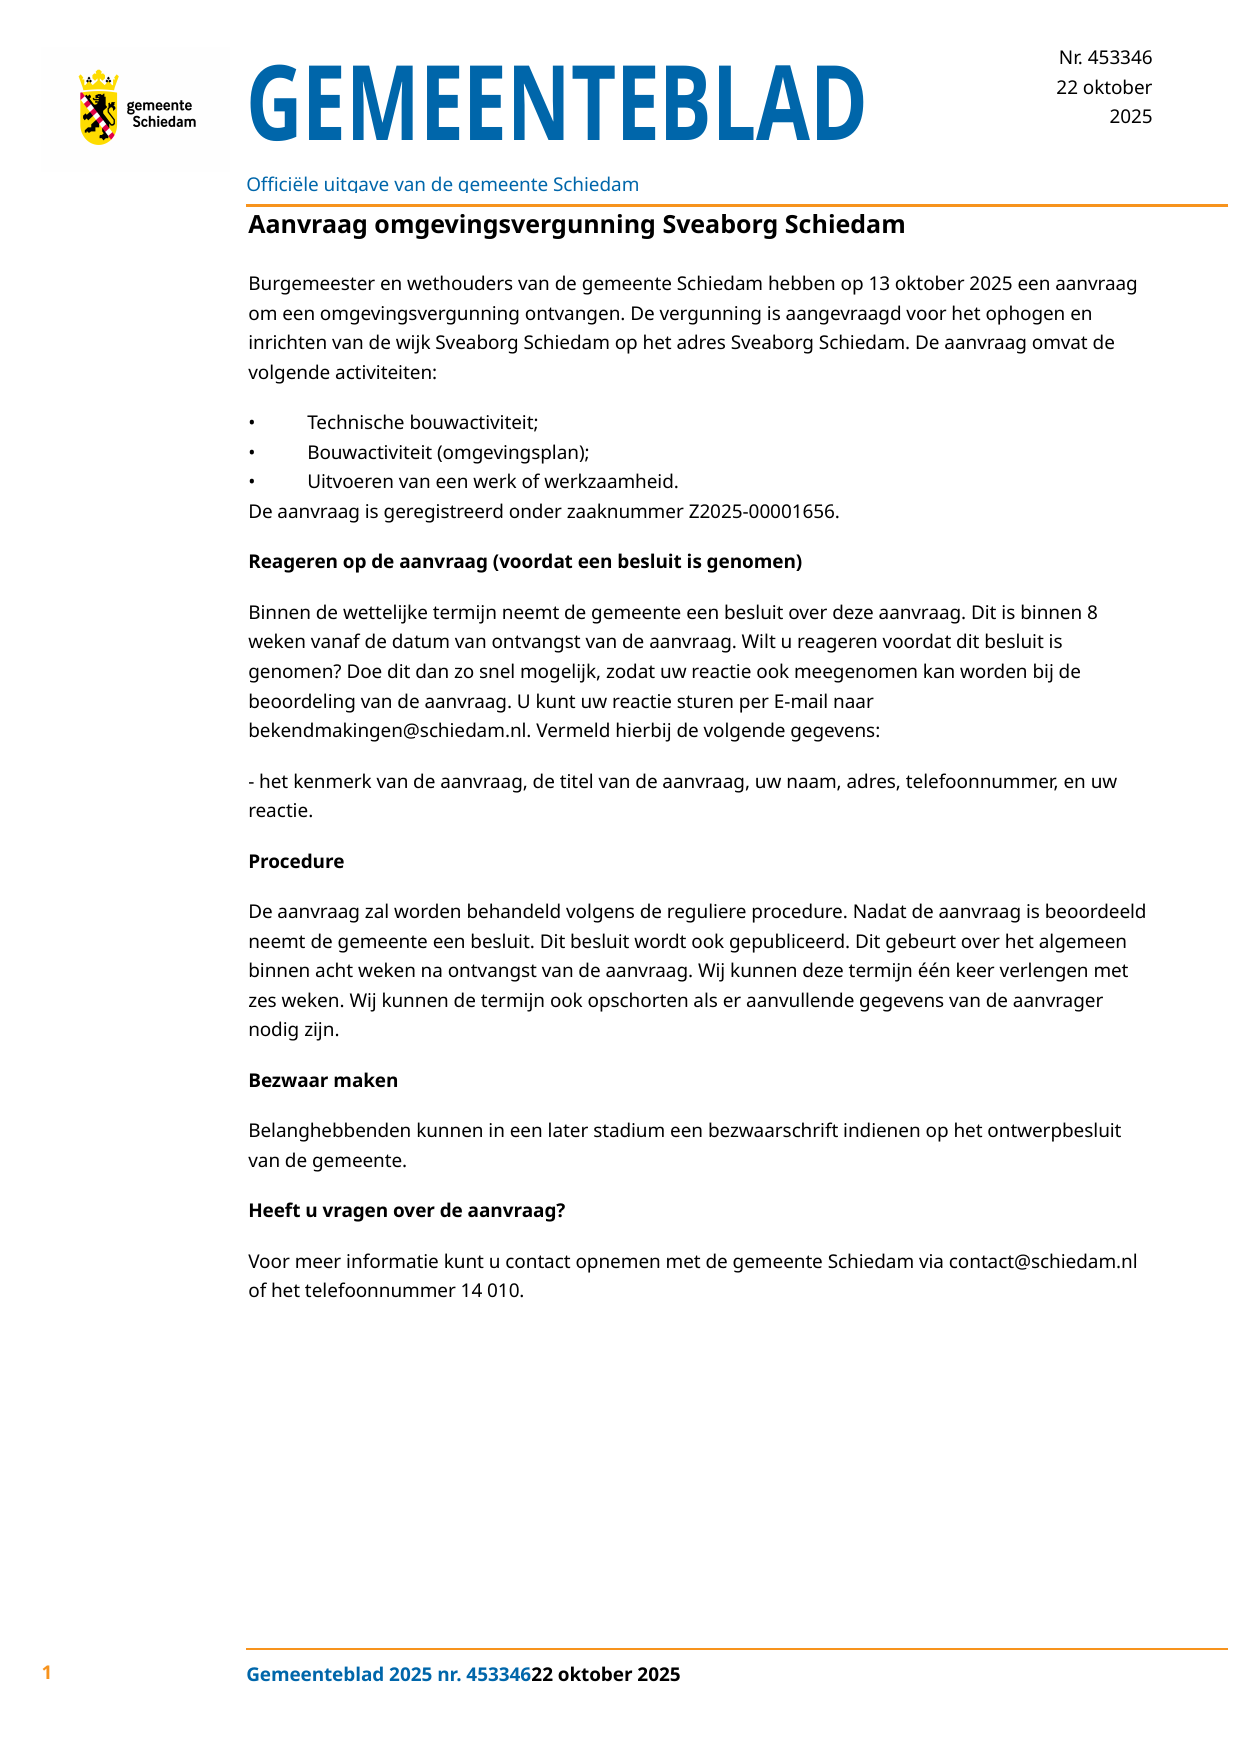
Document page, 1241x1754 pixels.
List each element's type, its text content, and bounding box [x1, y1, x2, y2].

text Bezwaar maken [248, 1067, 1152, 1093]
text Belanghebbenden kunnen in een later stadium een bezwaarschrift indienen op het ontwerpbesluit van de gemeente. [248, 1117, 1152, 1173]
text Burgemeester en wethouders van de gemeente Schiedam hebben op 13 oktober 2025 een aanvraag om een omgevingsvergunning ontvangen. De vergunning is aangevraagd voor het ophogen en inrichten van de wijk Sveaborg Schiedam op het adres Sveaborg Schiedam. De aanvraag omvat de volgende activiteiten: [248, 270, 1152, 385]
picture [41, 47, 231, 172]
text Procedure [248, 848, 1152, 873]
list Bouwactiviteit (omgevingsplan); [248, 439, 1152, 465]
text Reageren op de aanvraag (voordat een besluit is genomen) [248, 549, 1152, 574]
text De aanvraag zal worden behandeld volgens de reguliere procedure. Nadat de aanvraag is beoordeeld neemt de gemeente een besluit. Dit besluit wordt ook gepubliceerd. Dit gebeurt over het algemeen binnen acht weken na ontvangst van de aanvraag. Wij kunnen deze termijn één keer verlengen met zes weken. Wij kunnen de termijn ook opschorten als er aanvullende gegevens van de aanvrager nodig zijn. [248, 898, 1152, 1042]
text De aanvraag is geregistreerd onder zaaknummer Z2025-00001656. [248, 498, 1152, 524]
text Aanvraag omgevingsvergunning Sveaborg Schiedam [248, 207, 1152, 241]
text Voor meer informatie kunt u contact opnemen met de gemeente Schiedam via contact@schiedam.nl of het telefoonnummer 14 010. [248, 1248, 1152, 1303]
text Heeft u vragen over de aanvraag? [248, 1197, 1152, 1223]
text - het kenmerk van de aanvraag, de titel van de aanvraag, uw naam, adres, telefoonnummer, en uw reactie. [248, 768, 1152, 823]
text Binnen de wettelijke termijn neemt de gemeente een besluit over deze aanvraag. Dit is binnen 8 weken vanaf de datum van ontvangst van de aanvraag. Wilt u reageren voordat dit besluit is genomen? Doe dit dan zo snel mogelijk, zodat uw reactie ook meegenomen kan worden bij de beoordeling van de aanvraag. U kunt uw reactie sturen per E-mail naar bekendmakingen@schiedam.nl. Vermeld hierbij de volgende gegevens: [248, 599, 1152, 743]
list Technische bouwactiviteit; [248, 409, 1152, 435]
list Uitvoeren van een werk of werkzaamheid. [248, 469, 1152, 494]
